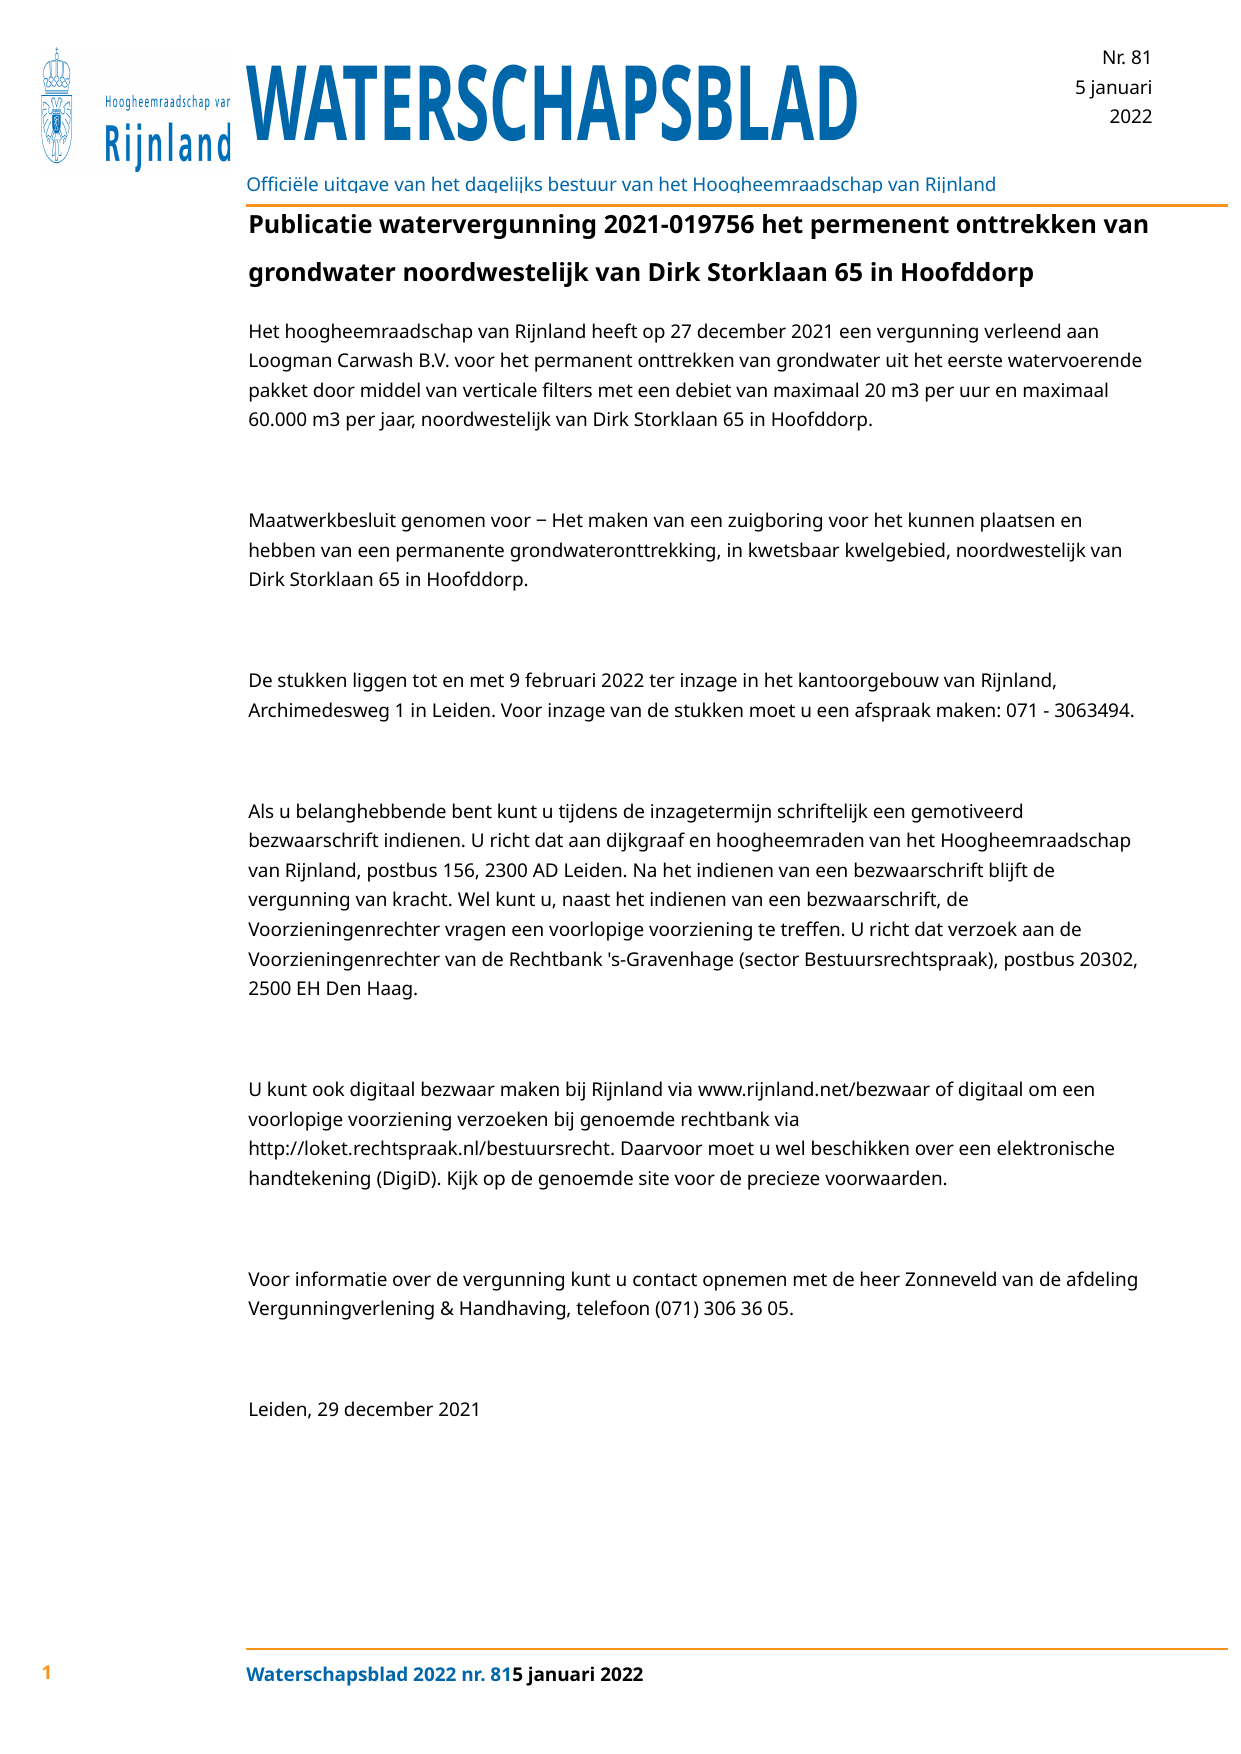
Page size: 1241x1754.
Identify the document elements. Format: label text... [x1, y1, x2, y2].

text Het hoogheemraadschap van Rijnland heeft op 27 december 2021 een vergunning verleend aan Loogman Carwash B.V. voor het permanent onttrekken van grondwater uit het eerste watervoerende pakket door middel van verticale filters met een debiet van maximaal 20 m3 per uur en maximaal 60.000 m3 per jaar, noordwestelijk van Dirk Storklaan 65 in Hoofddorp. [248, 318, 1152, 432]
text Leiden, 29 december 2021 [248, 1396, 1152, 1422]
text De stukken liggen tot en met 9 februari 2022 ter inzage in het kantoorgebouw van Rijnland, Archimedesweg 1 in Leiden. Voor inzage van de stukken moet u een afspraak maken: 071 - 3063494. [248, 667, 1152, 723]
text Als u belanghebbende bent kunt u tijdens de inzagetermijn schriftelijk een gemotiveerd bezwaarschrift indienen. U richt dat aan dijkgraaf en hoogheemraden van het Hoogheemraadschap van Rijnland, postbus 156, 2300 AD Leiden. Na het indienen van een bezwaarschrift blijft de vergunning van kracht. Wel kunt u, naast het indienen van een bezwaarschrift, de Voorzieningenrechter vragen een voorlopige voorziening te treffen. U richt dat verzoek aan de Voorzieningenrechter van de Rechtbank 's-Gravenhage (sector Bestuursrechtspraak), postbus 20302, 2500 EH Den Haag. [248, 798, 1152, 1001]
text U kunt ook digitaal bezwaar maken bij Rijnland via www.rijnland.net/bezwaar of digitaal om een voorlopige voorziening verzoeken bij genoemde rechtbank via http://loket.rechtspraak.nl/bestuursrecht. Daarvoor moet u wel beschikken over een elektronische handtekening (DigiD). Kijk op de genoemde site voor de precieze voorwaarden. [248, 1076, 1152, 1191]
text Voor informatie over de vergunning kunt u contact opnemen met de heer Zonneveld van de afdeling Vergunningverlening & Handhaving, telefoon (071) 306 36 05. [248, 1266, 1152, 1321]
picture [41, 47, 231, 172]
text Maatwerkbesluit genomen voor ‒ Het maken van een zuigboring voor het kunnen plaatsen en hebben van een permanente grondwateronttrekking, in kwetsbaar kwelgebied, noordwestelijk van Dirk Storklaan 65 in Hoofddorp. [248, 507, 1152, 592]
text Publicatie watervergunning 2021-019756 het permenent onttrekken van grondwater noordwestelijk van Dirk Storklaan 65 in Hoofddorp [248, 207, 1152, 288]
